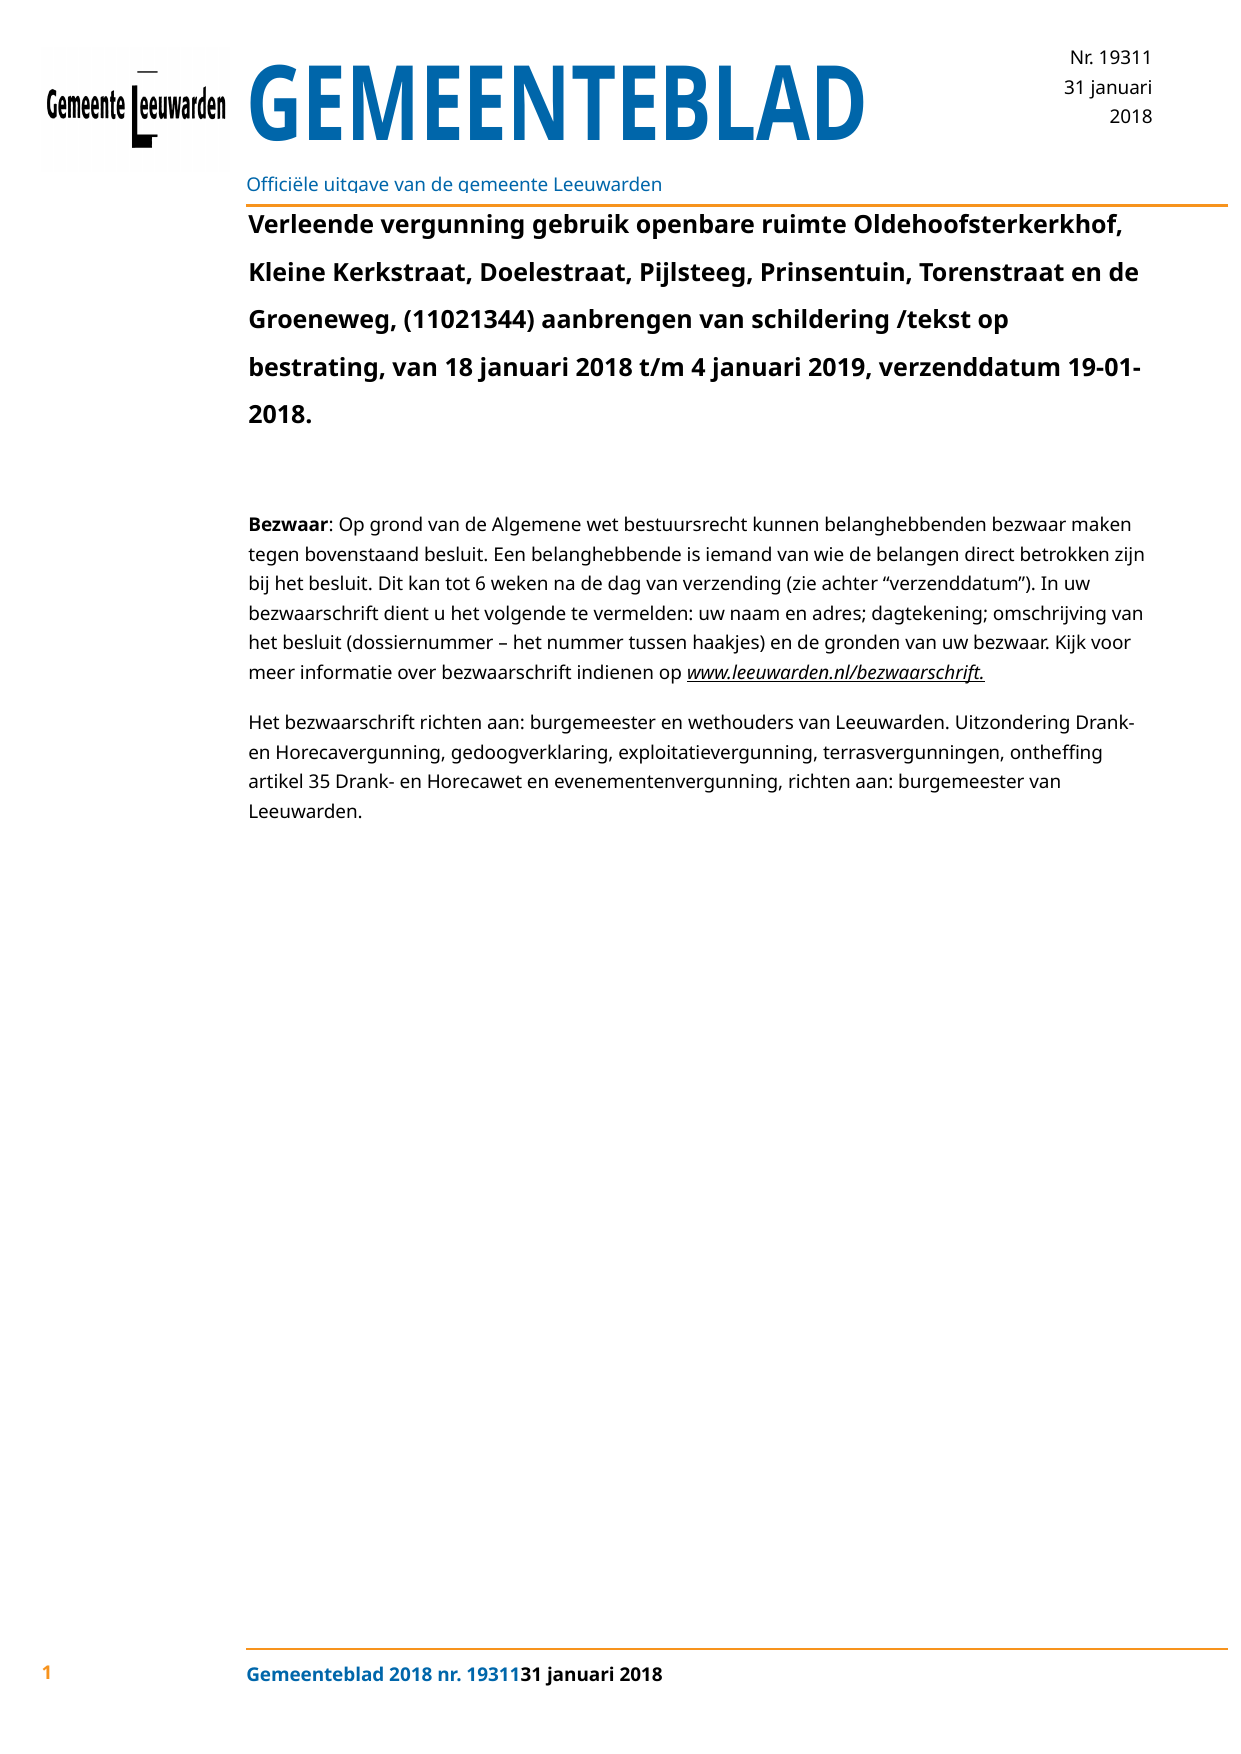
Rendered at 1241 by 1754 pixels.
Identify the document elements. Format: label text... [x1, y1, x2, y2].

text Het bezwaarschrift richten aan: burgemeester en wethouders van Leeuwarden. Uitzondering Drank- en Horecavergunning, gedoogverklaring, exploitatievergunning, terrasvergunningen, ontheffing artikel 35 Drank- en Horecawet en evenementenvergunning, richten aan: burgemeester van Leeuwarden. [248, 709, 1152, 824]
picture [41, 47, 231, 172]
text Bezwaar: Op grond van de Algemene wet bestuursrecht kunnen belanghebbenden bezwaar maken tegen bovenstaand besluit. Een belanghebbende is iemand van wie de belangen direct betrokken zijn bij het besluit. Dit kan tot 6 weken na de dag van verzending (zie achter “verzenddatum”). In uw bezwaarschrift dient u het volgende te vermelden: uw naam en adres; dagtekening; omschrijving van het besluit (dossiernummer – het nummer tussen haakjes) en de gronden van uw bezwaar. Kijk voor meer informatie over bezwaarschrift indienen op www.leeuwarden.nl/bezwaarschrift. [248, 511, 1152, 685]
text Verleende vergunning gebruik openbare ruimte Oldehoofsterkerkhof, Kleine Kerkstraat, Doelestraat, Pijlsteeg, Prinsentuin, Torenstraat en de Groeneweg, (11021344) aanbrengen van schildering /tekst op bestrating, van 18 januari 2018 t/m 4 januari 2019, verzenddatum 19-01-2018. [248, 207, 1152, 431]
